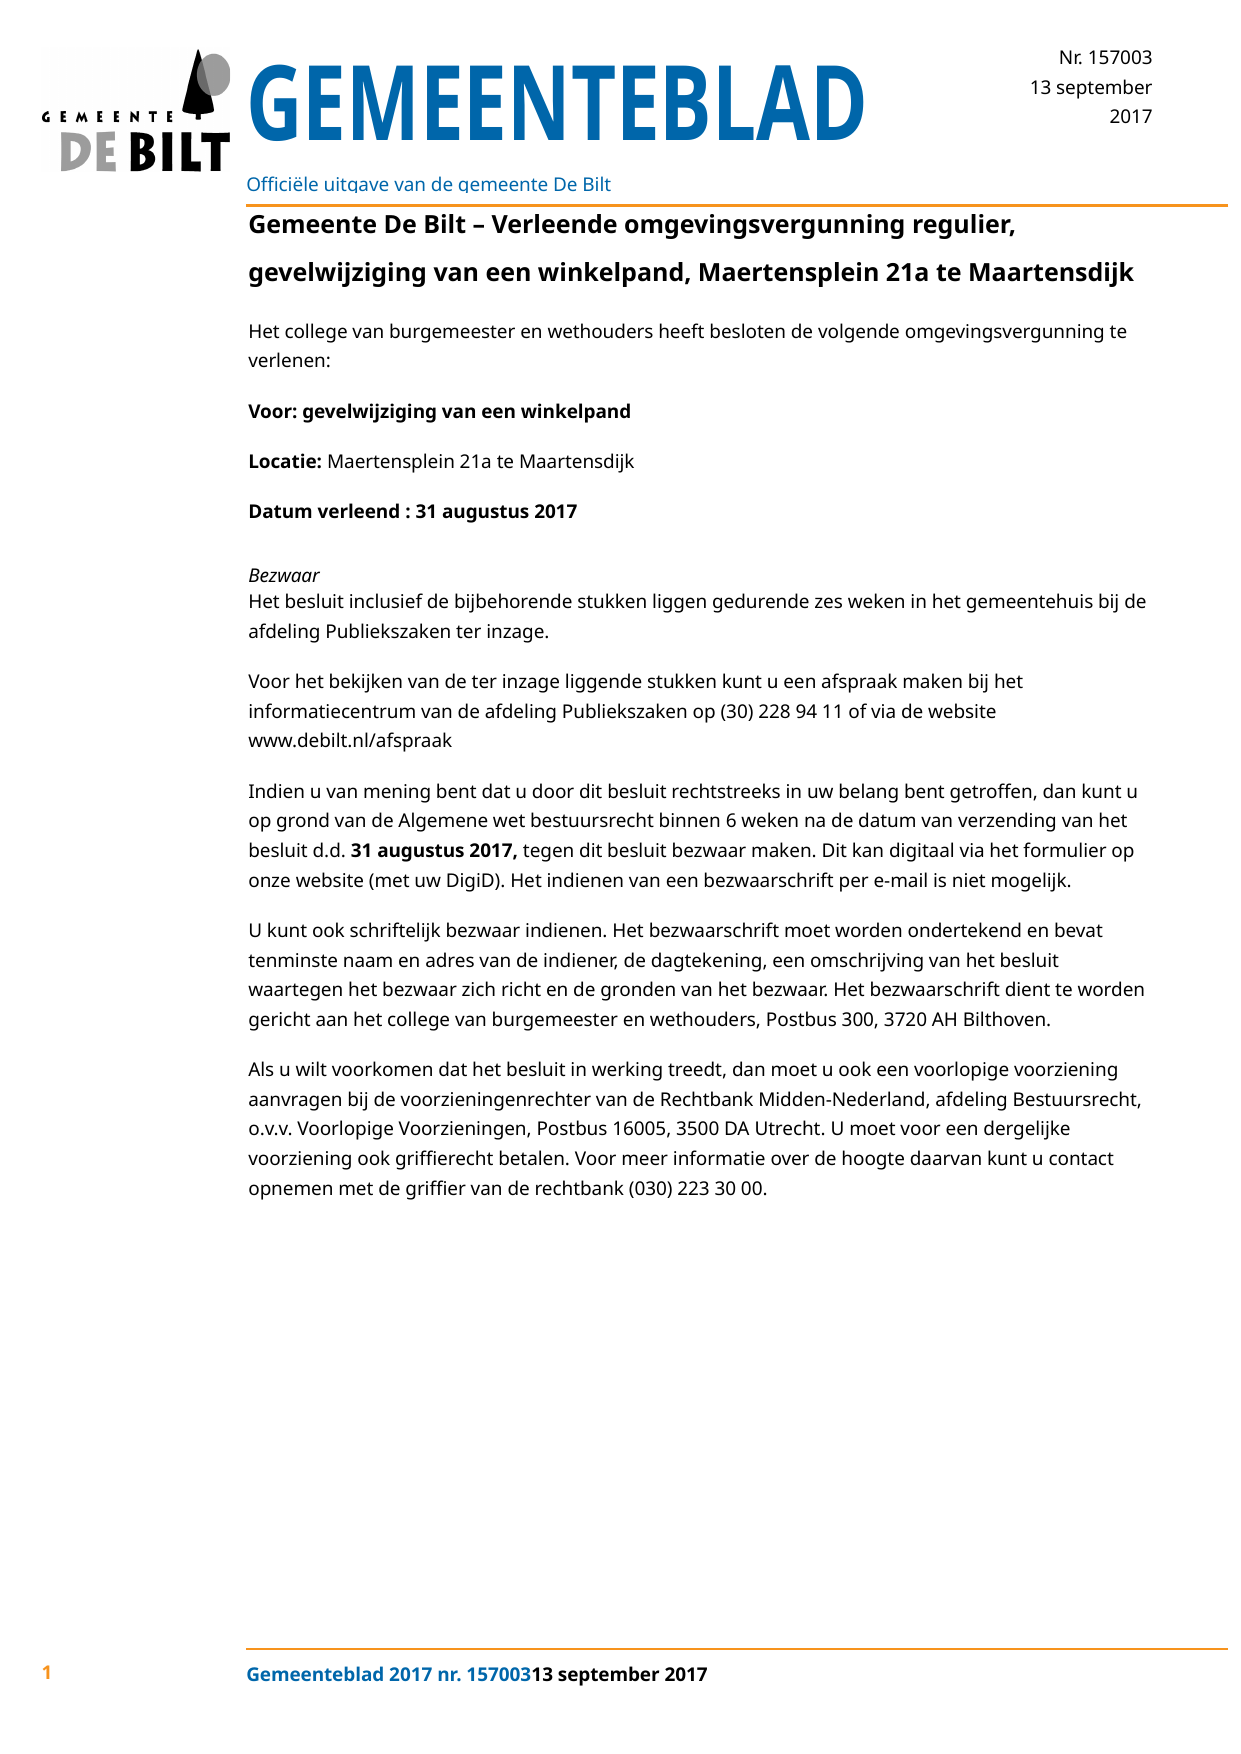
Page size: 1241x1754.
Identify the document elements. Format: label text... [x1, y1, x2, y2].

text Bezwaar [248, 563, 1152, 588]
text Locatie: Maertensplein 21a te Maartensdijk [248, 448, 1152, 474]
text Als u wilt voorkomen dat het besluit in werking treedt, dan moet u ook een voorlopige voorziening aanvragen bij de voorzieningenrechter van de Rechtbank Midden-Nederland, afdeling Bestuursrecht, o.v.v. Voorlopige Voorzieningen, Postbus 16005, 3500 DA Utrecht. U moet voor een dergelijke voorziening ook griffierecht betalen. Voor meer informatie over de hoogte daarvan kunt u contact opnemen met de griffier van de rechtbank (030) 223 30 00. [248, 1056, 1152, 1200]
text Indien u van mening bent dat u door dit besluit rechtstreeks in uw belang bent getroffen, dan kunt u op grond van de Algemene wet bestuursrecht binnen 6 weken na de datum van verzending van het besluit d.d. 31 augustus 2017, tegen dit besluit bezwaar maken. Dit kan digitaal via het formulier op onze website (met uw DigiD). Het indienen van een bezwaarschrift per e-mail is niet mogelijk. [248, 778, 1152, 892]
text Het college van burgemeester en wethouders heeft besloten de volgende omgevingsvergunning te verlenen: [248, 318, 1152, 373]
text Datum verleend : 31 augustus 2017 [248, 499, 1152, 524]
picture [41, 47, 231, 172]
text Gemeente De Bilt – Verleende omgevingsvergunning regulier, gevelwijziging van een winkelpand, Maertensplein 21a te Maartensdijk [248, 207, 1152, 288]
text Voor het bekijken van de ter inzage liggende stukken kunt u een afspraak maken bij het informatiecentrum van de afdeling Publiekszaken op (30) 228 94 11 of via de website www.debilt.nl/afspraak [248, 668, 1152, 753]
text U kunt ook schriftelijk bezwaar indienen. Het bezwaarschrift moet worden ondertekend en bevat tenminste naam en adres van de indiener, de dagtekening, een omschrijving van het besluit waartegen het bezwaar zich richt en de gronden van het bezwaar. Het bezwaarschrift dient te worden gericht aan het college van burgemeester en wethouders, Postbus 300, 3720 AH Bilthoven. [248, 917, 1152, 1032]
text Voor: gevelwijziging van een winkelpand [248, 398, 1152, 424]
text Het besluit inclusief de bijbehorende stukken liggen gedurende zes weken in het gemeentehuis bij de afdeling Publiekszaken ter inzage. [248, 588, 1152, 644]
